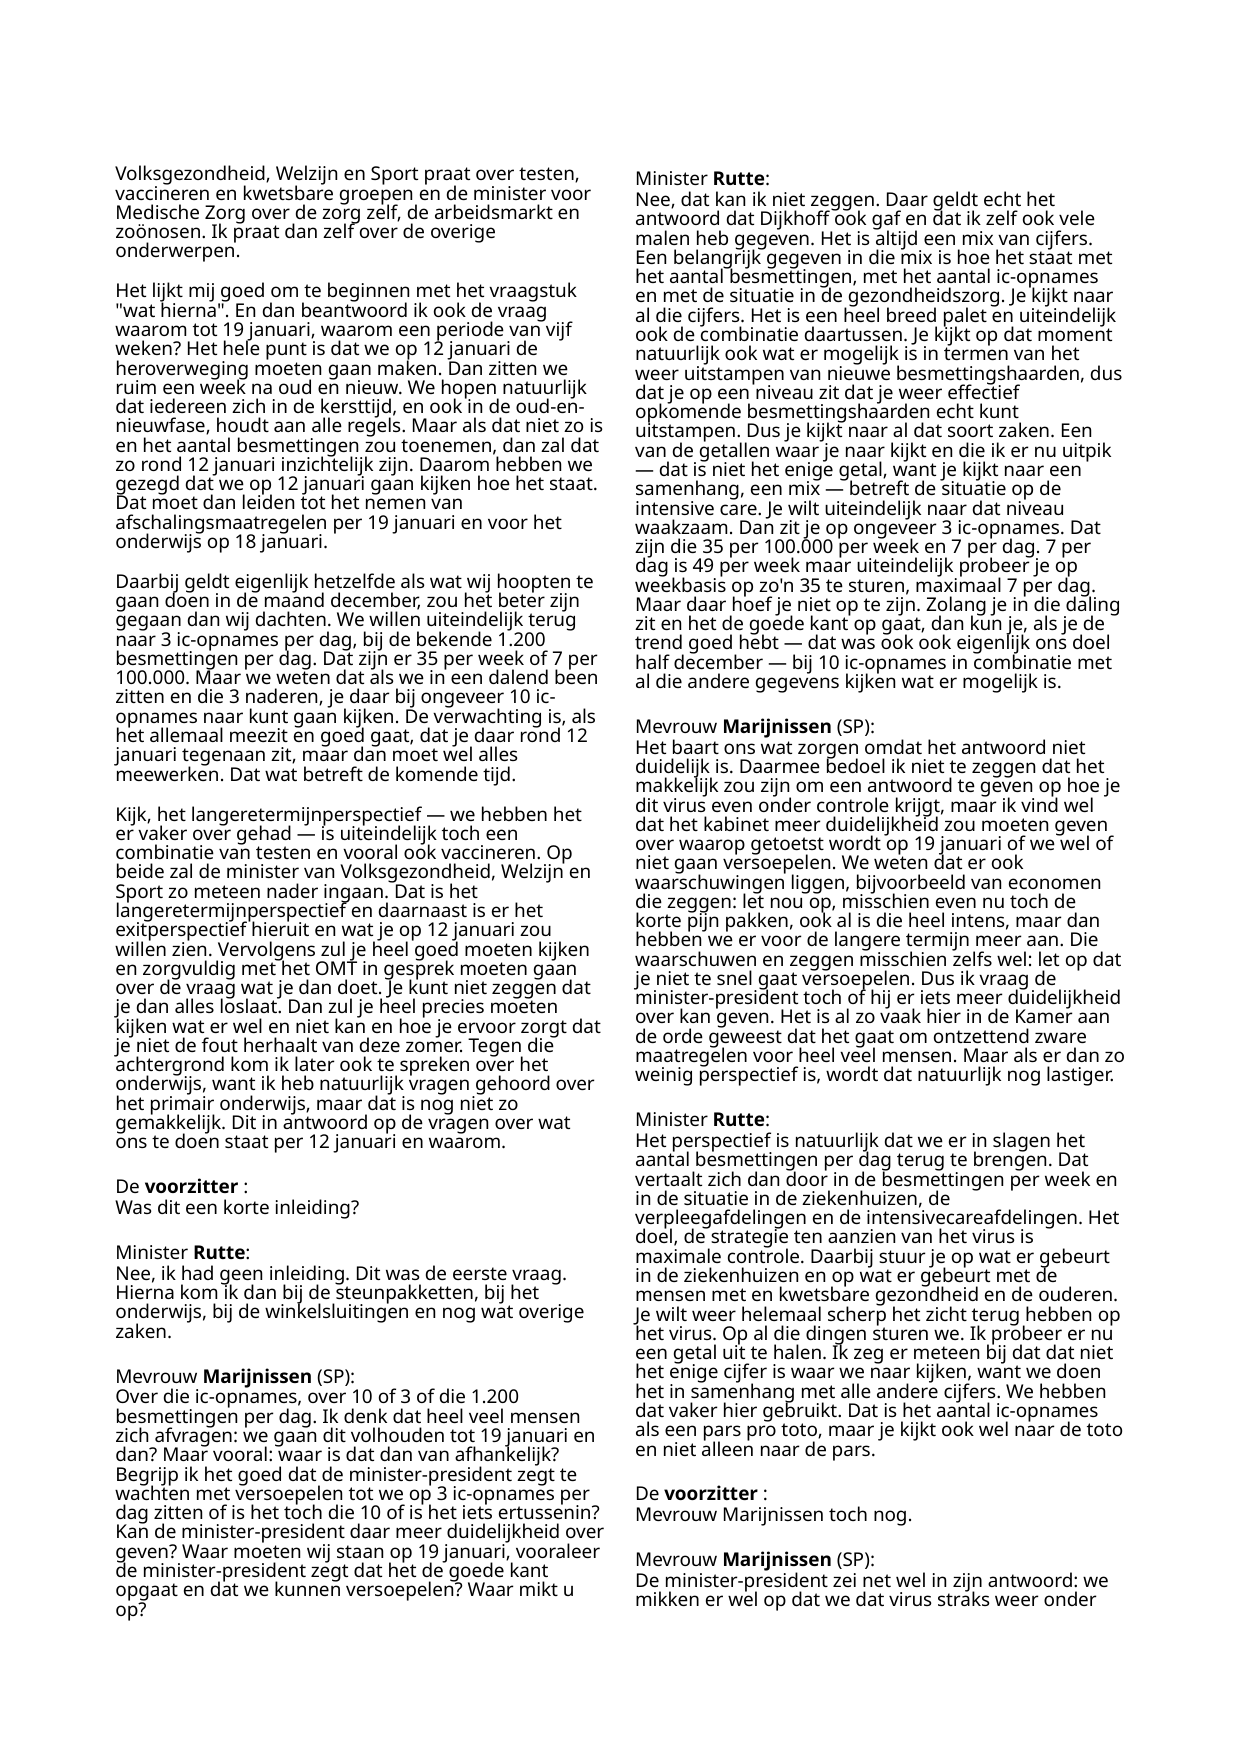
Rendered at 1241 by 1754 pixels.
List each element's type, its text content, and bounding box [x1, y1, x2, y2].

text Minister Rutte: [115, 1239, 605, 1265]
text Daarbij geldt eigenlijk hetzelfde als wat wij hoopten te gaan doen in de maand december, zou het beter zijn gegaan dan wij dachten. We willen uiteindelijk terug naar 3 ic-opnames per dag, bij de bekende 1.200 besmettingen per dag. Dat zijn er 35 per week of 7 per 100.000. Maar we weten dat als we in een dalend been zitten en die 3 naderen, je daar bij ongeveer 10 ic-opnames naar kunt gaan kijken. De verwachting is, als het allemaal meezit en goed gaat, dat je daar rond 12 januari tegenaan zit, maar dan moet wel alles meewerken. Dat wat betreft de komende tijd. [115, 573, 605, 785]
text Kijk, het langeretermijnperspectief — we hebben het er vaker over gehad — is uiteindelijk toch een combinatie van testen en vooral ook vaccineren. Op beide zal de minister van Volksgezondheid, Welzijn en Sport zo meteen nader ingaan. Dat is het langeretermijnperspectief en daarnaast is er het exitperspectief hieruit en wat je op 12 januari zou willen zien. Vervolgens zul je heel goed moeten kijken en zorgvuldig met het OMT in gesprek moeten gaan over de vraag wat je dan doet. Je kunt niet zeggen dat je dan alles loslaat. Dan zul je heel precies moeten kijken wat er wel en niet kan en hoe je ervoor zorgt dat je niet de fout herhaalt van deze zomer. Tegen die achtergrond kom ik later ook te spreken over het onderwijs, want ik heb natuurlijk vragen gehoord over het primair onderwijs, maar dat is nog niet zo gemakkelijk. Dit in antwoord op de vragen over wat ons te doen staat per 12 januari en waarom. [115, 806, 605, 1152]
text Het perspectief is natuurlijk dat we er in slagen het aantal besmettingen per dag terug te brengen. Dat vertaalt zich dan door in de besmettingen per week en in de situatie in de ziekenhuizen, de verpleegafdelingen en de intensivecareafdelingen. Het doel, de strategie ten aanzien van het virus is maximale controle. Daarbij stuur je op wat er gebeurt in de ziekenhuizen en op wat er gebeurt met de mensen met en kwetsbare gezondheid en de ouderen. Je wilt weer helemaal scherp het zicht terug hebben op het virus. Op al die dingen sturen we. Ik probeer er nu een getal uit te halen. Ik zeg er meteen bij dat dat niet het enige cijfer is waar we naar kijken, want we doen het in samenhang met alle andere cijfers. We hebben dat vaker hier gebruikt. Dat is het aantal ic-opnames als een pars pro toto, maar je kijkt ook wel naar de toto en niet alleen naar de pars. [635, 1132, 1125, 1460]
text Mevrouw Marijnissen (SP): [635, 1546, 1125, 1572]
text Mevrouw Marijnissen toch nog. [635, 1506, 1125, 1526]
text Mevrouw Marijnissen (SP): [635, 713, 1125, 739]
text Volksgezondheid, Welzijn en Sport praat over testen, vaccineren en kwetsbare groepen en de minister voor Medische Zorg over de zorg zelf, de arbeidsmarkt en zoönosen. Ik praat dan zelf over de overige onderwerpen. [115, 165, 605, 262]
text De voorzitter : [635, 1481, 1125, 1506]
text Mevrouw Marijnissen (SP): [115, 1363, 605, 1388]
text Was dit een korte inleiding? [115, 1199, 605, 1218]
text Nee, ik had geen inleiding. Dit was de eerste vraag. Hierna kom ik dan bij de steunpakketten, bij het onderwijs, bij de winkelsluitingen en nog wat overige zaken. [115, 1265, 605, 1342]
text Over die ic-opnames, over 10 of 3 of die 1.200 besmettingen per dag. Ik denk dat heel veel mensen zich afvragen: we gaan dit volhouden tot 19 januari en dan? Maar vooral: waar is dat dan van afhankelijk? Begrijp ik het goed dat de minister-president zegt te wachten met versoepelen tot we op 3 ic-opnames per dag zitten of is het toch die 10 of is het iets ertussenin? Kan de minister-president daar meer duidelijkheid over geven? Waar moeten wij staan op 19 januari, vooraleer de minister-president zegt dat het de goede kant opgaat en dat we kunnen versoepelen? Waar mikt u op? [115, 1388, 605, 1620]
text Het baart ons wat zorgen omdat het antwoord niet duidelijk is. Daarmee bedoel ik niet te zeggen dat het makkelijk zou zijn om een antwoord te geven op hoe je dit virus even onder controle krijgt, maar ik vind wel dat het kabinet meer duidelijkheid zou moeten geven over waarop getoetst wordt op 19 januari of we wel of niet gaan versoepelen. We weten dat er ook waarschuwingen liggen, bijvoorbeeld van economen die zeggen: let nou op, misschien even nu toch de korte pijn pakken, ook al is die heel intens, maar dan hebben we er voor de langere termijn meer aan. Die waarschuwen en zeggen misschien zelfs wel: let op dat je niet te snel gaat versoepelen. Dus ik vraag de minister-president toch of hij er iets meer duidelijkheid over kan geven. Het is al zo vaak hier in de Kamer aan de orde geweest dat het gaat om ontzettend zware maatregelen voor heel veel mensen. Maar als er dan zo weinig perspectief is, wordt dat natuurlijk nog lastiger. [635, 739, 1125, 1086]
text Minister Rutte: [635, 165, 1125, 191]
text Minister Rutte: [635, 1106, 1125, 1132]
text De voorzitter : [115, 1173, 605, 1199]
text Nee, dat kan ik niet zeggen. Daar geldt echt het antwoord dat Dijkhoff ook gaf en dat ik zelf ook vele malen heb gegeven. Het is altijd een mix van cijfers. Een belangrijk gegeven in die mix is hoe het staat met het aantal besmettingen, met het aantal ic-opnames en met de situatie in de gezondheidszorg. Je kijkt naar al die cijfers. Het is een heel breed palet en uiteindelijk ook de combinatie daartussen. Je kijkt op dat moment natuurlijk ook wat er mogelijk is in termen van het weer uitstampen van nieuwe besmettingshaarden, dus dat je op een niveau zit dat je weer effectief opkomende besmettingshaarden echt kunt uitstampen. Dus je kijkt naar al dat soort zaken. Een van de getallen waar je naar kijkt en die ik er nu uitpik — dat is niet het enige getal, want je kijkt naar een samenhang, een mix — betreft de situatie op de intensive care. Je wilt uiteindelijk naar dat niveau waakzaam. Dan zit je op ongeveer 3 ic-opnames. Dat zijn die 35 per 100.000 per week en 7 per dag. 7 per dag is 49 per week maar uiteindelijk probeer je op weekbasis op zo'n 35 te sturen, maximaal 7 per dag. Maar daar hoef je niet op te zijn. Zolang je in die daling zit en het de goede kant op gaat, dan kun je, als je de trend goed hebt — dat was ook ook eigenlijk ons doel half december — bij 10 ic-opnames in combinatie met al die andere gegevens kijken wat er mogelijk is. [635, 191, 1125, 692]
text De minister-president zei net wel in zijn antwoord: we mikken er wel op dat we dat virus straks weer onder [635, 1572, 1125, 1611]
text Het lijkt mij goed om te beginnen met het vraagstuk "wat hierna". En dan beantwoord ik ook de vraag waarom tot 19 januari, waarom een periode van vijf weken? Het hele punt is dat we op 12 januari de heroverweging moeten gaan maken. Dan zitten we ruim een week na oud en nieuw. We hopen natuurlijk dat iedereen zich in de kersttijd, en ook in de oud-en-nieuwfase, houdt aan alle regels. Maar als dat niet zo is en het aantal besmettingen zou toenemen, dan zal dat zo rond 12 januari inzichtelijk zijn. Daarom hebben we gezegd dat we op 12 januari gaan kijken hoe het staat. Dat moet dan leiden tot het nemen van afschalingsmaatregelen per 19 januari en voor het onderwijs op 18 januari. [115, 282, 605, 552]
